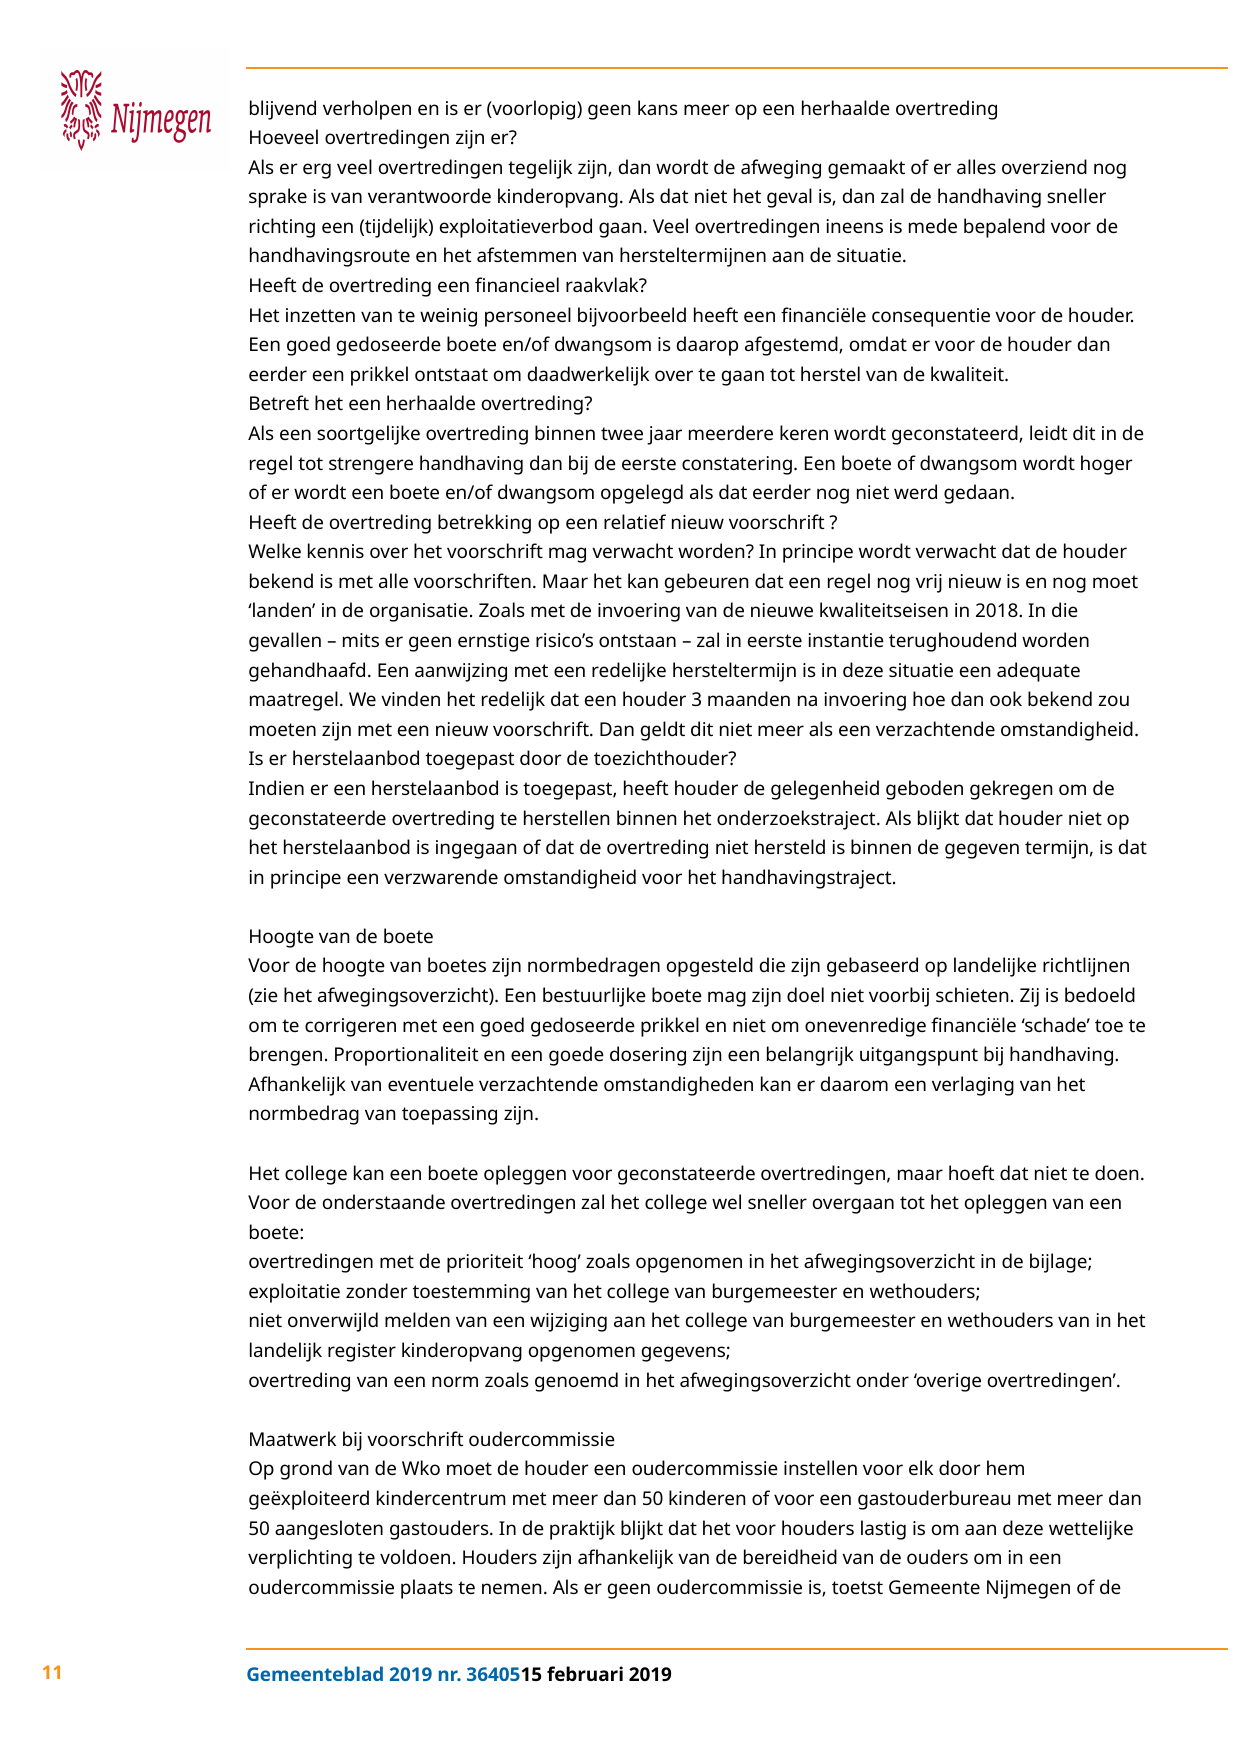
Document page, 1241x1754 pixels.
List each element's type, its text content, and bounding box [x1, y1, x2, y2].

text Betreft het een herhaalde overtreding? [248, 391, 1152, 416]
text Hoogte van de boete [248, 923, 1152, 949]
text Hoeveel overtredingen zijn er? [248, 124, 1152, 150]
text Het college kan een boete opleggen voor geconstateerde overtredingen, maar hoeft dat niet te doen. Voor de onderstaande overtredingen zal het college wel sneller overgaan tot het opleggen van een boete: [248, 1160, 1152, 1245]
text overtredingen met de prioriteit ‘hoog’ zoals opgenomen in het afwegingsoverzicht in de bijlage; [248, 1248, 1152, 1274]
picture [41, 47, 231, 172]
text niet onverwijld melden van een wijziging aan het college van burgemeester en wethouders van in het landelijk register kinderopvang opgenomen gegevens; [248, 1308, 1152, 1363]
text Als een soortgelijke overtreding binnen twee jaar meerdere keren wordt geconstateerd, leidt dit in de regel tot strengere handhaving dan bij de eerste constatering. Een boete of dwangsom wordt hoger of er wordt een boete en/of dwangsom opgelegd als dat eerder nog niet werd gedaan. [248, 420, 1152, 505]
text Welke kennis over het voorschrift mag verwacht worden? In principe wordt verwacht dat de houder bekend is met alle voorschriften. Maar het kan gebeuren dat een regel nog vrij nieuw is en nog moet ‘landen’ in de organisatie. Zoals met de invoering van de nieuwe kwaliteitseisen in 2018. In die gevallen – mits er geen ernstige risico’s ontstaan – zal in eerste instantie terughoudend worden gehandhaafd. Een aanwijzing met een redelijke hersteltermijn is in deze situatie een adequate maatregel. We vinden het redelijk dat een houder 3 maanden na invoering hoe dan ook bekend zou moeten zijn met een nieuw voorschrift. Dan geldt dit niet meer als een verzachtende omstandigheid. [248, 538, 1152, 742]
text Voor de hoogte van boetes zijn normbedragen opgesteld die zijn gebaseerd op landelijke richtlijnen (zie het afwegingsoverzicht). Een bestuurlijke boete mag zijn doel niet voorbij schieten. Zij is bedoeld om te corrigeren met een goed gedoseerde prikkel en niet om onevenredige financiële ‘schade’ toe te brengen. Proportionaliteit en een goede dosering zijn een belangrijk uitgangspunt bij handhaving. Afhankelijk van eventuele verzachtende omstandigheden kan er daarom een verlaging van het normbedrag van toepassing zijn. [248, 953, 1152, 1126]
text Is er herstelaanbod toegepast door de toezichthouder? [248, 746, 1152, 771]
text Indien er een herstelaanbod is toegepast, heeft houder de gelegenheid geboden gekregen om de geconstateerde overtreding te herstellen binnen het onderzoekstraject. Als blijkt dat houder niet op het herstelaanbod is ingegaan of dat de overtreding niet hersteld is binnen de gegeven termijn, is dat in principe een verzwarende omstandigheid voor het handhavingstraject. [248, 775, 1152, 890]
text Heeft de overtreding een financieel raakvlak? [248, 272, 1152, 298]
text Maatwerk bij voorschrift oudercommissie [248, 1426, 1152, 1452]
text Op grond van de Wko moet de houder een oudercommissie instellen voor elk door hem geëxploiteerd kindercentrum met meer dan 50 kinderen of voor een gastouderbureau met meer dan 50 aangesloten gastouders. In de praktijk blijkt dat het voor houders lastig is om aan deze wettelijke verplichting te voldoen. Houders zijn afhankelijk van de bereidheid van de ouders om in een oudercommissie plaats te nemen. Als er geen oudercommissie is, toetst Gemeente Nijmegen of de [248, 1456, 1152, 1600]
text exploitatie zonder toestemming van het college van burgemeester en wethouders; [248, 1278, 1152, 1304]
text overtreding van een norm zoals genoemd in het afwegingsoverzicht onder ‘overige overtredingen’. [248, 1367, 1152, 1393]
text Heeft de overtreding betrekking op een relatief nieuw voorschrift ? [248, 509, 1152, 535]
text Het inzetten van te weinig personeel bijvoorbeeld heeft een financiële consequentie voor de houder. Een goed gedoseerde boete en/of dwangsom is daarop afgestemd, omdat er voor de houder dan eerder een prikkel ontstaat om daadwerkelijk over te gaan tot herstel van de kwaliteit. [248, 302, 1152, 387]
text blijvend verholpen en is er (voorlopig) geen kans meer op een herhaalde overtreding [248, 95, 1152, 121]
text Als er erg veel overtredingen tegelijk zijn, dan wordt de afweging gemaakt of er alles overziend nog sprake is van verantwoorde kinderopvang. Als dat niet het geval is, dan zal de handhaving sneller richting een (tijdelijk) exploitatieverbod gaan. Veel overtredingen ineens is mede bepalend voor de handhavingsroute en het afstemmen van hersteltermijnen aan de situatie. [248, 154, 1152, 268]
